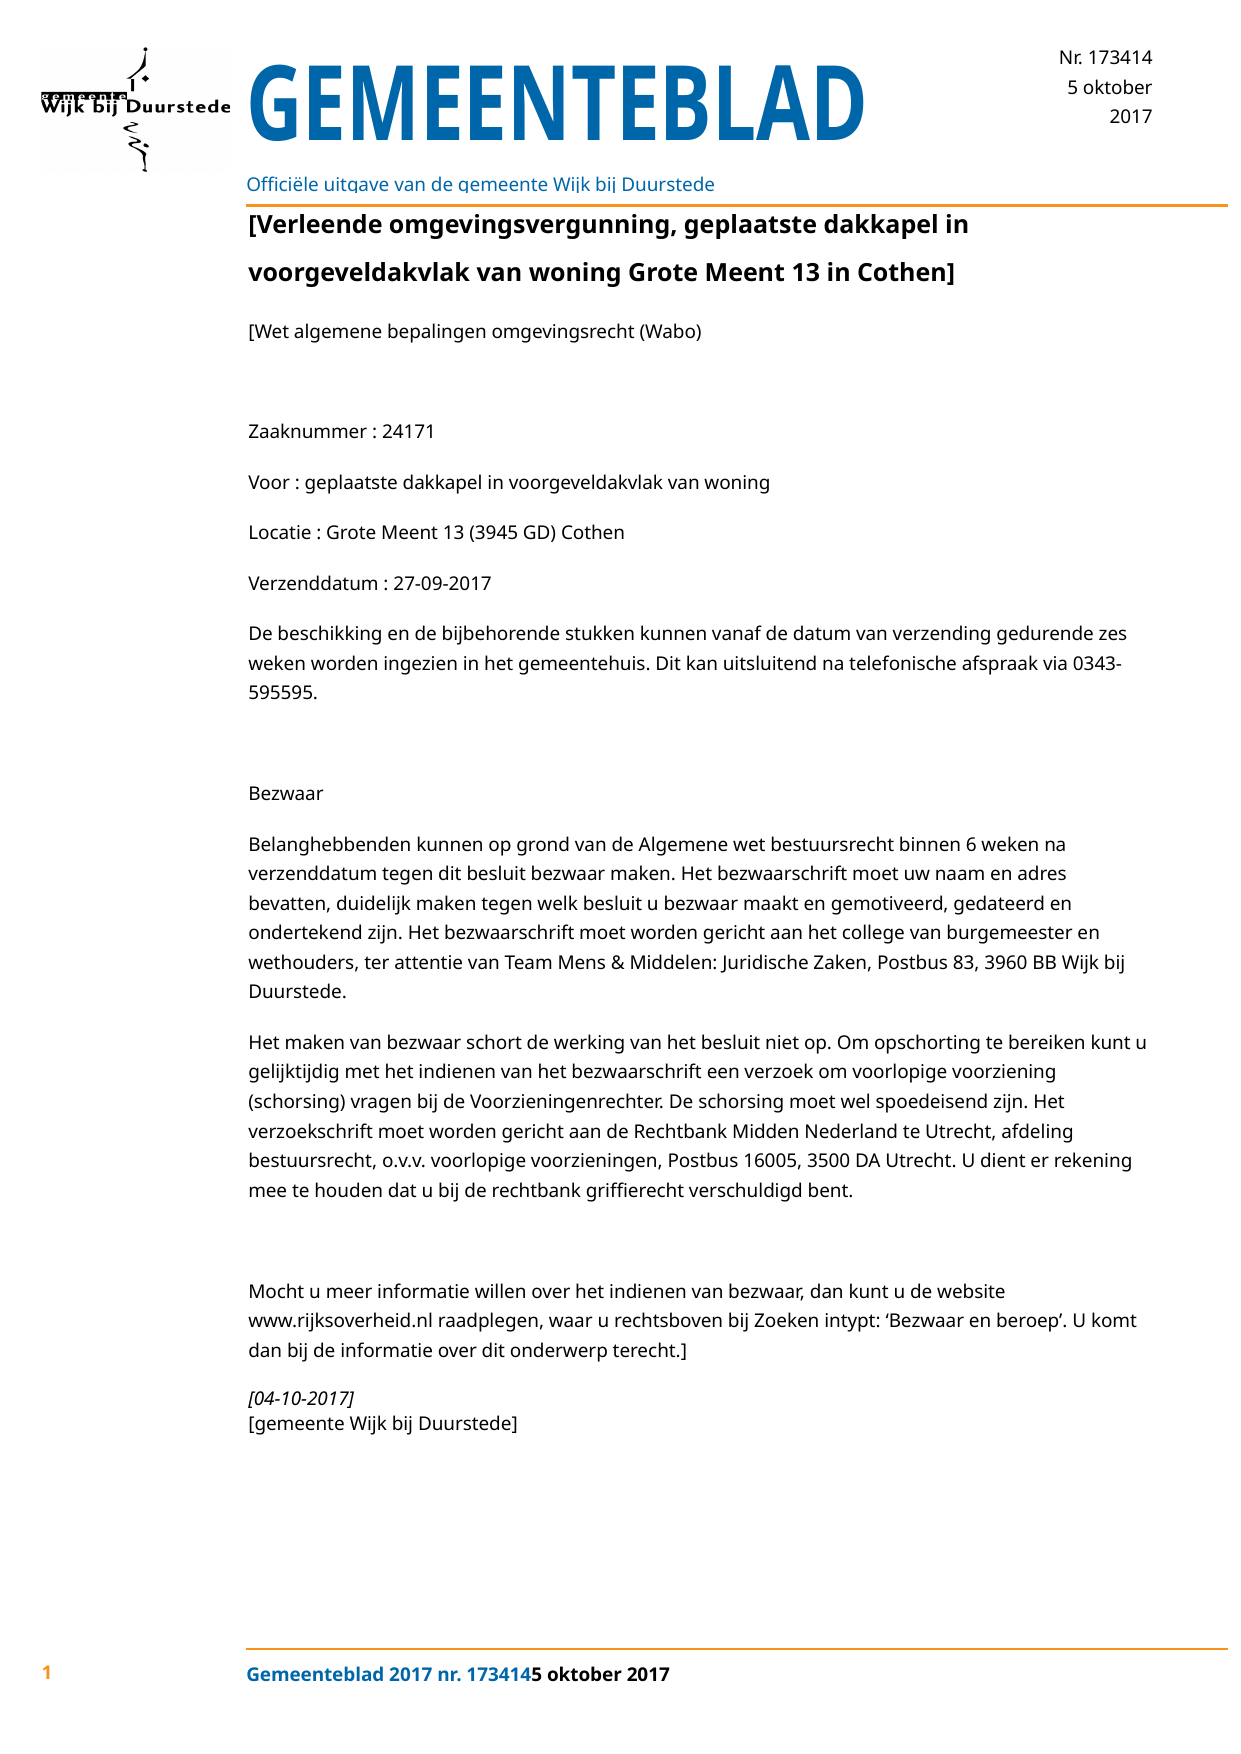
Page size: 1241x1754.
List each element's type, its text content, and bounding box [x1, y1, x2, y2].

text Zaaknummer : 24171 [248, 419, 1152, 444]
text Belanghebbenden kunnen op grond van de Algemene wet bestuursrecht binnen 6 weken na verzenddatum tegen dit besluit bezwaar maken. Het bezwaarschrift moet uw naam en adres bevatten, duidelijk maken tegen welk besluit u bezwaar maakt en gemotiveerd, gedateerd en ondertekend zijn. Het bezwaarschrift moet worden gericht aan het college van burgemeester en wethouders, ter attentie van Team Mens & Middelen: Juridische Zaken, Postbus 83, 3960 BB Wijk bij Duurstede. [248, 831, 1152, 1004]
text Verzenddatum : 27-09-2017 [248, 570, 1152, 596]
text Locatie : Grote Meent 13 (3945 GD) Cothen [248, 519, 1152, 545]
picture [41, 47, 231, 172]
text Het maken van bezwaar schort de werking van het besluit niet op. Om opschorting te bereiken kunt u gelijktijdig met het indienen van het bezwaarschrift een verzoek om voorlopige voorziening (schorsing) vragen bij de Voorzieningenrechter. De schorsing moet wel spoedeisend zijn. Het verzoekschrift moet worden gericht aan de Rechtbank Midden Nederland te Utrecht, afdeling bestuursrecht, o.v.v. voorlopige voorzieningen, Postbus 16005, 3500 DA Utrecht. U dient er rekening mee te houden dat u bij de rechtbank griffierecht verschuldigd bent. [248, 1029, 1152, 1203]
text Voor : geplaatste dakkapel in voorgeveldakvlak van woning [248, 469, 1152, 495]
text [Verleende omgevingsvergunning, geplaatste dakkapel in voorgeveldakvlak van woning Grote Meent 13 in Cothen] [248, 207, 1152, 288]
text Bezwaar [248, 780, 1152, 806]
text Mocht u meer informatie willen over het indienen van bezwaar, dan kunt u de website www.rijksoverheid.nl raadplegen, waar u rechtsboven bij Zoeken intypt: ‘Bezwaar en beroep’. U komt dan bij de informatie over dit onderwerp terecht.] [248, 1278, 1152, 1363]
text De beschikking en de bijbehorende stukken kunnen vanaf de datum van verzending gedurende zes weken worden ingezien in het gemeentehuis. Dit kan uitsluitend na telefonische afspraak via 0343-595595. [248, 620, 1152, 705]
text [Wet algemene bepalingen omgevingsrecht (Wabo) [248, 318, 1152, 344]
text [04-10-2017] [248, 1385, 1152, 1411]
text [gemeente Wijk bij Duurstede] [248, 1411, 1152, 1436]
